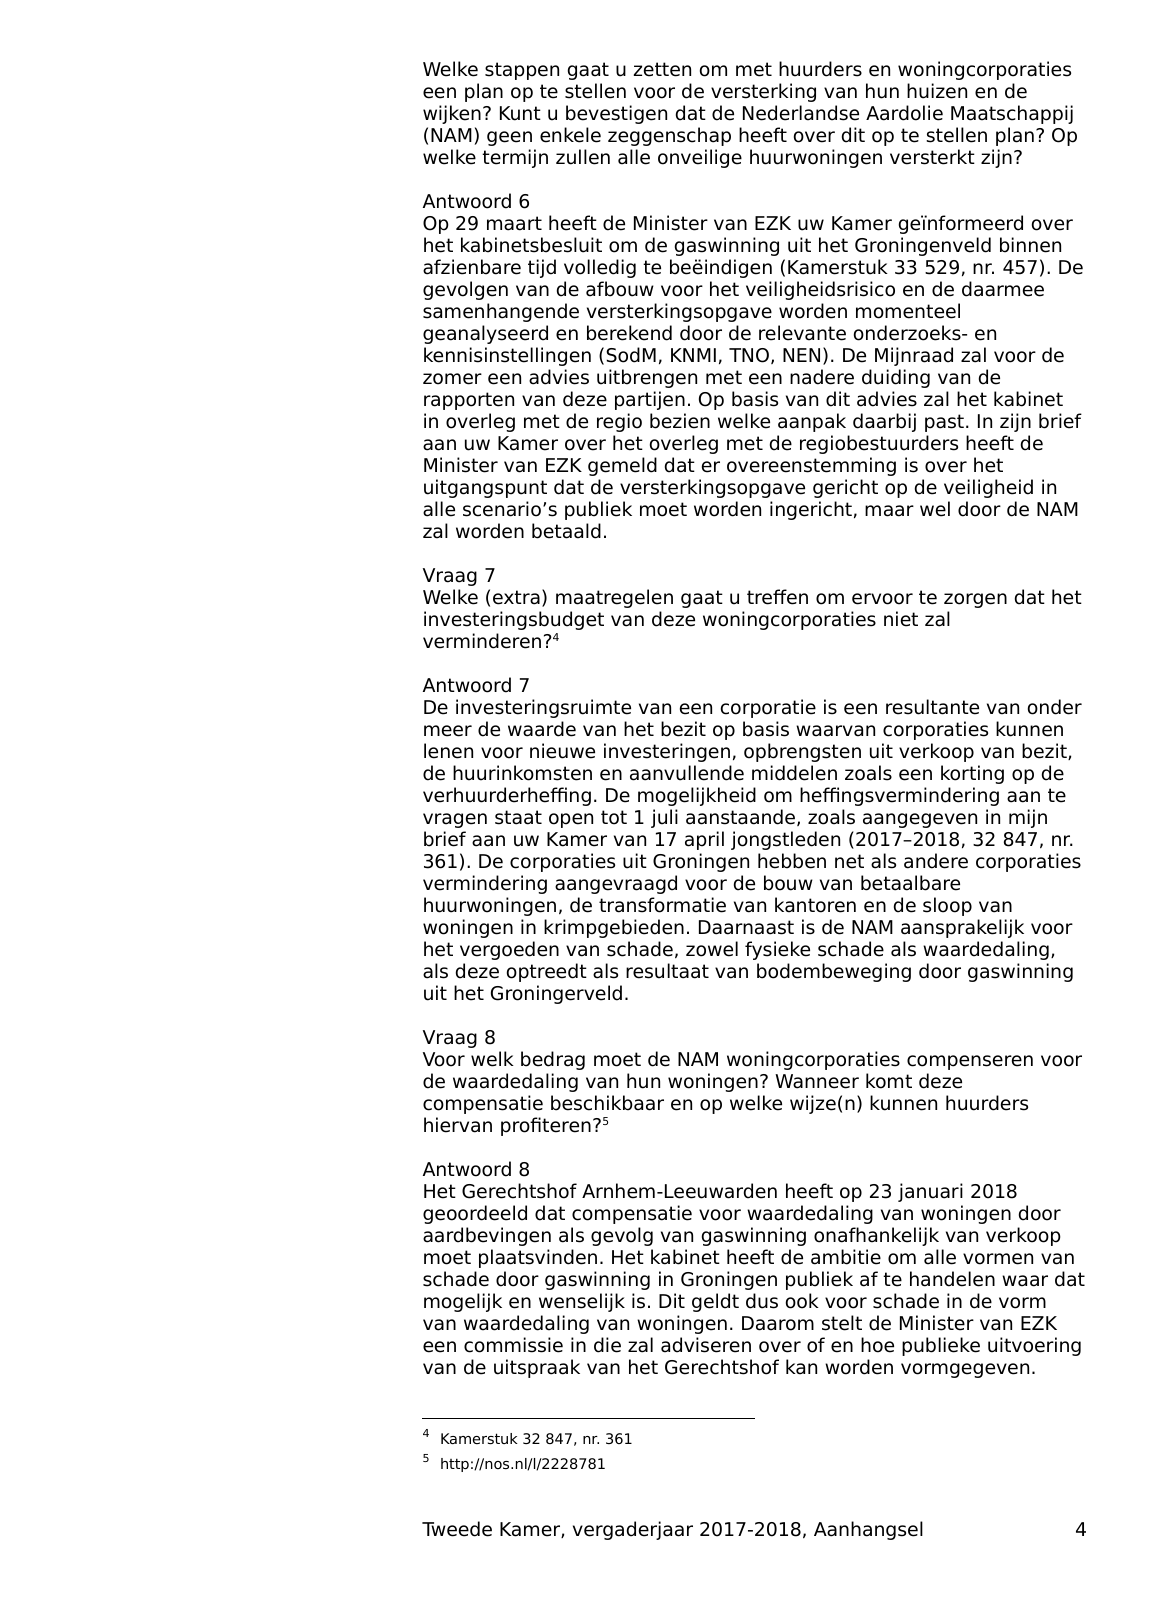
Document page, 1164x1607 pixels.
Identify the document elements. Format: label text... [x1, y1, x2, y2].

text Antwoord 6 [422, 191, 1087, 213]
text Welke (extra) maatregelen gaat u treffen om ervoor te zorgen dat het investeringsbudget van deze woningcorporaties niet zal verminderen? [422, 587, 1087, 653]
text De investeringsruimte van een corporatie is een resultante van onder meer de waarde van het bezit op basis waarvan corporaties kunnen lenen voor nieuwe investeringen, opbrengsten uit verkoop van bezit, de huurinkomsten en aanvullende middelen zoals een korting op de verhuurderheffing. De mogelijkheid om heffingsvermindering aan te vragen staat open tot 1 juli aanstaande, zoals aangegeven in mijn brief aan uw Kamer van 17 april jongstleden (2017–2018, 32 847, nr. 361). De corporaties uit Groningen hebben net als andere corporaties vermindering aangevraagd voor de bouw van betaalbare huurwoningen, de transformatie van kantoren en de sloop van woningen in krimpgebieden. Daarnaast is de NAM aansprakelijk voor het vergoeden van schade, zowel fysieke schade als waardedaling, als deze optreedt als resultaat van bodembeweging door gaswinning uit het Groningerveld. [422, 697, 1087, 1005]
text Vraag 8 [422, 1027, 1087, 1049]
text Voor welk bedrag moet de NAM woningcorporaties compenseren voor de waardedaling van hun woningen? Wanneer komt deze compensatie beschikbaar en op welke wijze(n) kunnen huurders hiervan profiteren? [422, 1049, 1087, 1137]
text Welke stappen gaat u zetten om met huurders en woningcorporaties een plan op te stellen voor de versterking van hun huizen en de wijken? Kunt u bevestigen dat de Nederlandse Aardolie Maatschappij (NAM) geen enkele zeggenschap heeft over dit op te stellen plan? Op welke termijn zullen alle onveilige huurwoningen versterkt zijn? [422, 59, 1087, 169]
text Het Gerechtshof Arnhem-Leeuwarden heeft op 23 januari 2018 geoordeeld dat compensatie voor waardedaling van woningen door aardbevingen als gevolg van gaswinning onafhankelijk van verkoop moet plaatsvinden. Het kabinet heeft de ambitie om alle vormen van schade door gaswinning in Groningen publiek af te handelen waar dat mogelijk en wenselijk is. Dit geldt dus ook voor schade in de vorm van waardedaling van woningen. Daarom stelt de Minister van EZK een commissie in die zal adviseren over of en hoe publieke uitvoering van de uitspraak van het Gerechtshof kan worden vormgegeven. [422, 1181, 1087, 1379]
text Op 29 maart heeft de Minister van EZK uw Kamer geïnformeerd over het kabinetsbesluit om de gaswinning uit het Groningenveld binnen afzienbare tijd volledig te beëindigen (Kamerstuk 33 529, nr. 457). De gevolgen van de afbouw voor het veiligheidsrisico en de daarmee samenhangende versterkingsopgave worden momenteel geanalyseerd en berekend door de relevante onderzoeks- en kennisinstellingen (SodM, KNMI, TNO, NEN). De Mijnraad zal voor de zomer een advies uitbrengen met een nadere duiding van de rapporten van deze partijen. Op basis van dit advies zal het kabinet in overleg met de regio bezien welke aanpak daarbij past. In zijn brief aan uw Kamer over het overleg met de regiobestuurders heeft de Minister van EZK gemeld dat er overeenstemming is over het uitgangspunt dat de versterkingsopgave gericht op de veiligheid in alle scenario’s publiek moet worden ingericht, maar wel door de NAM zal worden betaald. [422, 213, 1087, 543]
text Antwoord 8 [422, 1159, 1087, 1181]
text Antwoord 7 [422, 675, 1087, 697]
text Vraag 7 [422, 565, 1087, 587]
text Kamerstuk 32 847, nr. 361 [422, 1427, 1087, 1449]
text http://nos.nl/l/2228781 [422, 1452, 1087, 1474]
